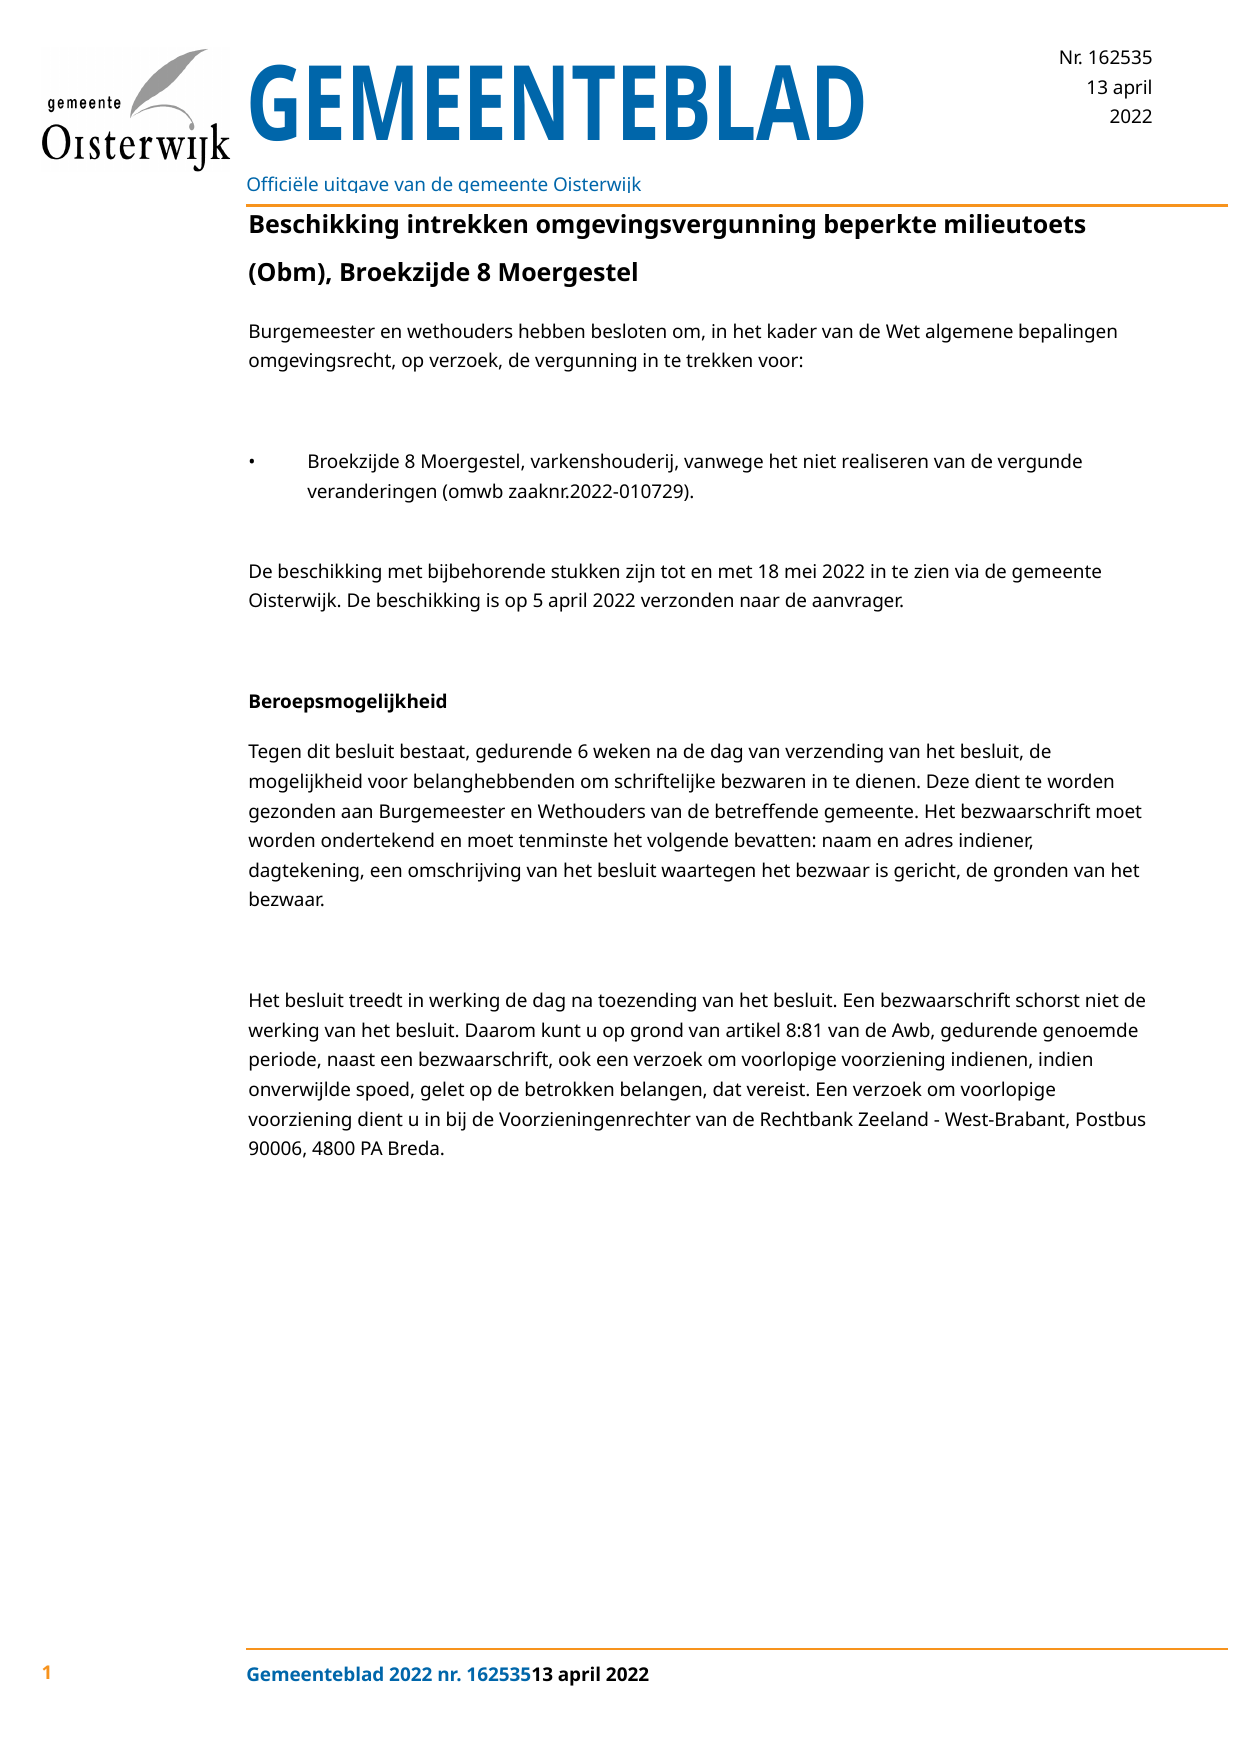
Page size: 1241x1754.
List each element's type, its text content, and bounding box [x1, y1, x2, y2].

text Tegen dit besluit bestaat, gedurende 6 weken na de dag van verzending van het besluit, de mogelijkheid voor belanghebbenden om schriftelijke bezwaren in te dienen. Deze dient te worden gezonden aan Burgemeester en Wethouders van de betreffende gemeente. Het bezwaarschrift moet worden ondertekend en moet tenminste het volgende bevatten: naam en adres indiener, dagtekening, een omschrijving van het besluit waartegen het bezwaar is gericht, de gronden van het bezwaar. [248, 739, 1152, 912]
text De beschikking met bijbehorende stukken zijn tot en met 18 mei 2022 in te zien via de gemeente Oisterwijk. De beschikking is op 5 april 2022 verzonden naar de aanvrager. [248, 558, 1152, 613]
text Het besluit treedt in werking de dag na toezending van het besluit. Een bezwaarschrift schorst niet de werking van het besluit. Daarom kunt u op grond van artikel 8:81 van de Awb, gedurende genoemde periode, naast een bezwaarschrift, ook een verzoek om voorlopige voorziening indienen, indien onverwijlde spoed, gelet op de betrokken belangen, dat vereist. Een verzoek om voorlopige voorziening dient u in bij de Voorzieningenrechter van de Rechtbank Zeeland - West-Brabant, Postbus 90006, 4800 PA Breda. [248, 987, 1152, 1161]
text Beroepsmogelijkheid [248, 688, 1152, 714]
text Beschikking intrekken omgevingsvergunning beperkte milieutoets (Obm), Broekzijde 8 Moergestel [248, 207, 1152, 288]
text Burgemeester en wethouders hebben besloten om, in het kader van de Wet algemene bepalingen omgevingsrecht, op verzoek, de vergunning in te trekken voor: [248, 318, 1152, 373]
list Broekzijde 8 Moergestel, varkenshouderij, vanwege het niet realiseren van de vergunde veranderingen (omwb zaaknr.2022-010729). [248, 448, 1152, 504]
picture [41, 47, 231, 172]
